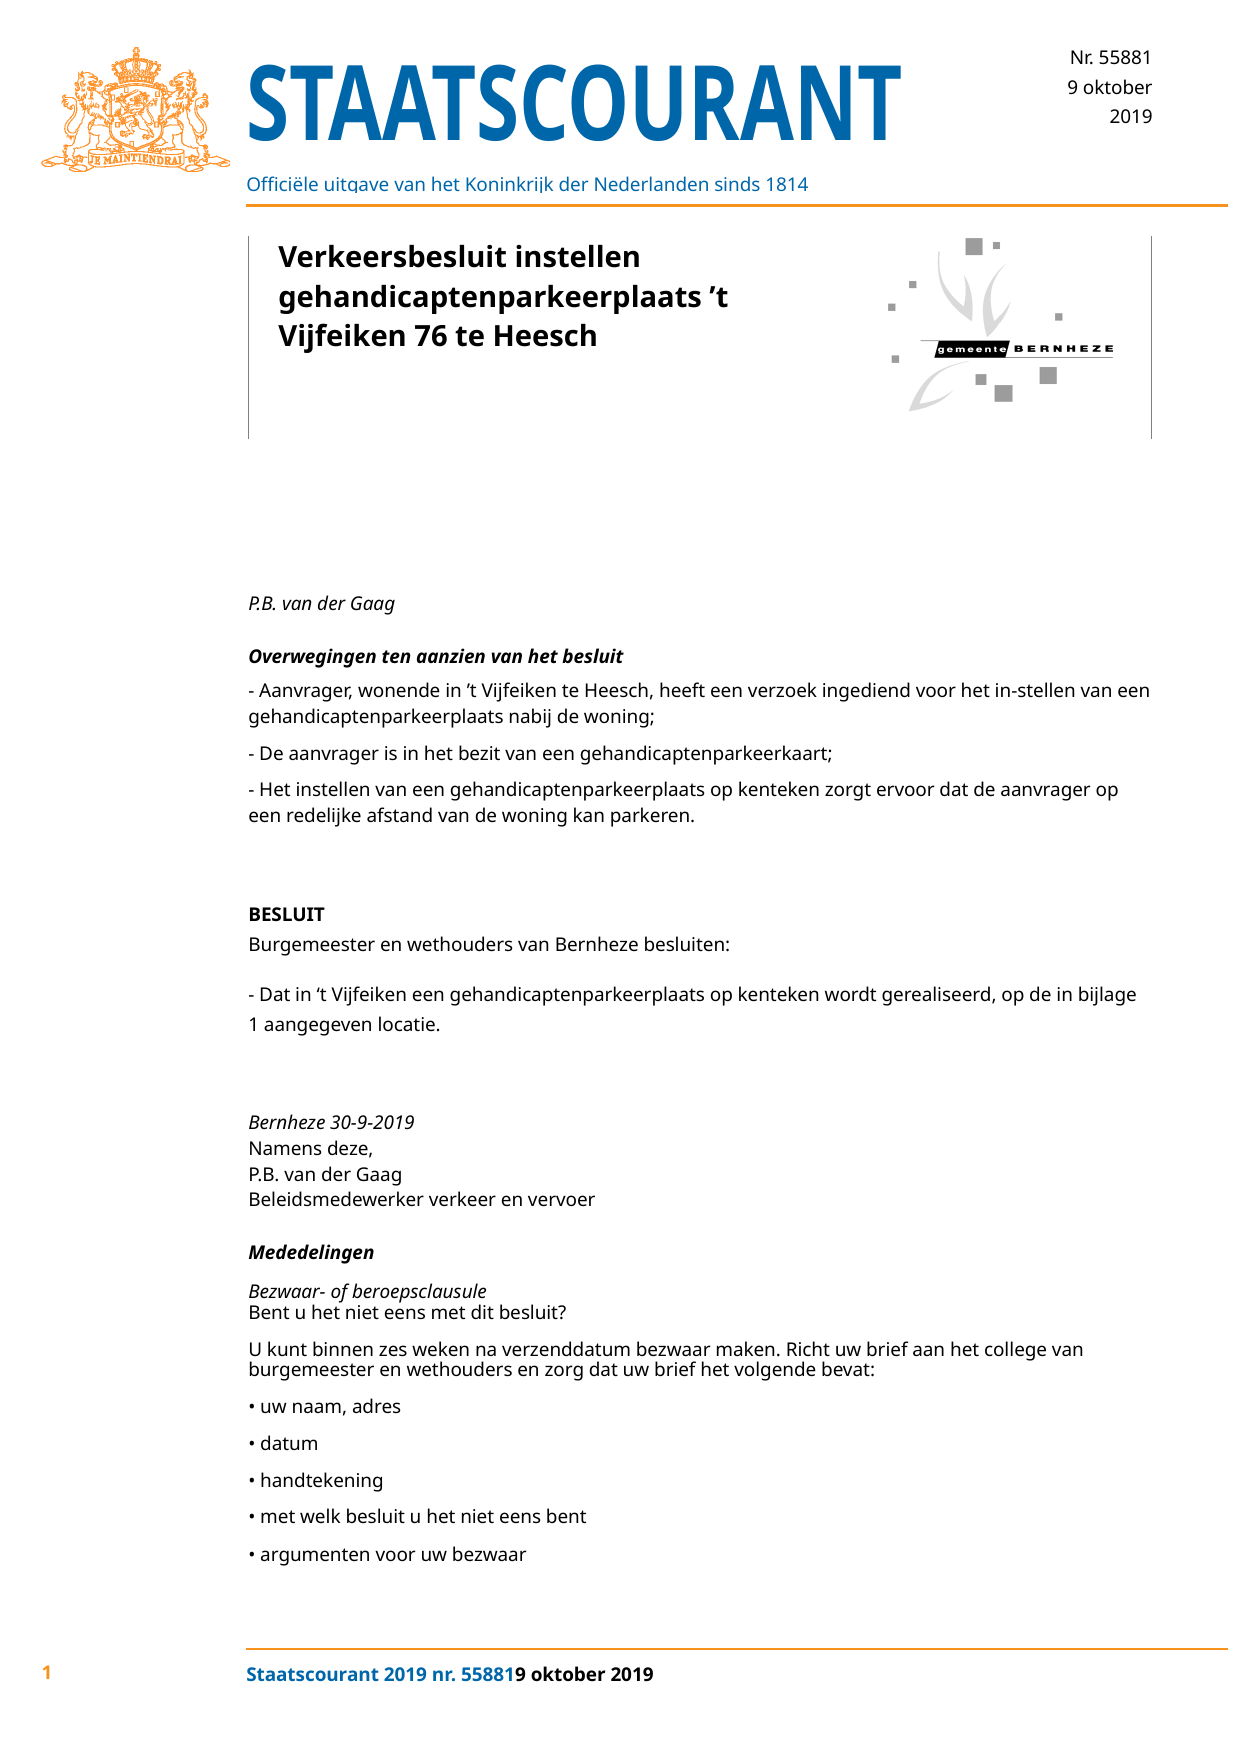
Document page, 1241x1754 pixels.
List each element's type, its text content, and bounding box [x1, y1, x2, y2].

text P.B. van der Gaag [248, 1161, 1152, 1186]
text P.B. van der Gaag [248, 590, 1152, 616]
text • datum [248, 1434, 1152, 1454]
text • met welk besluit u het niet eens bent [248, 1508, 1152, 1528]
text • uw naam, adres [248, 1398, 1152, 1417]
text Bent u het niet eens met dit besluit? [248, 1304, 1152, 1324]
text Bezwaar- of beroepsclausule [248, 1279, 1152, 1304]
text Beleidsmedewerker verkeer en vervoer [248, 1186, 1152, 1212]
text • argumenten voor uw bezwaar [248, 1546, 1152, 1565]
text BESLUIT [248, 901, 1152, 927]
text U kunt binnen zes weken na verzenddatum bezwaar maken. Richt uw brief aan het college van burgemeester en wethouders en zorg dat uw brief het volgende bevat: [248, 1341, 1152, 1380]
table_header [850, 236, 886, 413]
text - Aanvrager, wonende in ’t Vijfeiken te Heesch, heeft een verzoek ingediend voor het in-stellen van een gehandicaptenparkeerplaats nabij de woning; [248, 677, 1152, 729]
text - Dat in ‘t Vijfeiken een gehandicaptenparkeerplaats op kenteken wordt gerealiseerd, op de in bijlage 1 aangegeven locatie. [248, 981, 1152, 1037]
text Mededelingen [248, 1239, 1152, 1265]
table_header [1115, 236, 1151, 413]
text - Het instellen van een gehandicaptenparkeerplaats op kenteken zorgt ervoor dat de aanvrager op een redelijke afstand van de woning kan parkeren. [248, 776, 1152, 828]
table_header Verkeersbesluit instellen gehandicaptenparkeerplaats ’t Vijfeiken 76 te Heesch [249, 236, 850, 439]
picture [886, 236, 1115, 414]
text Overwegingen ten aanzien van het besluit [248, 643, 1152, 669]
text Burgemeester en wethouders van Bernheze besluiten: [248, 931, 1152, 957]
text Bernheze 30-9-2019 [248, 1109, 1152, 1135]
text Namens deze, [248, 1135, 1152, 1161]
table_header [850, 414, 1151, 439]
picture [41, 47, 231, 172]
text - De aanvrager is in het bezit van een gehandicaptenparkeerkaart; [248, 740, 1152, 765]
text • handtekening [248, 1472, 1152, 1491]
